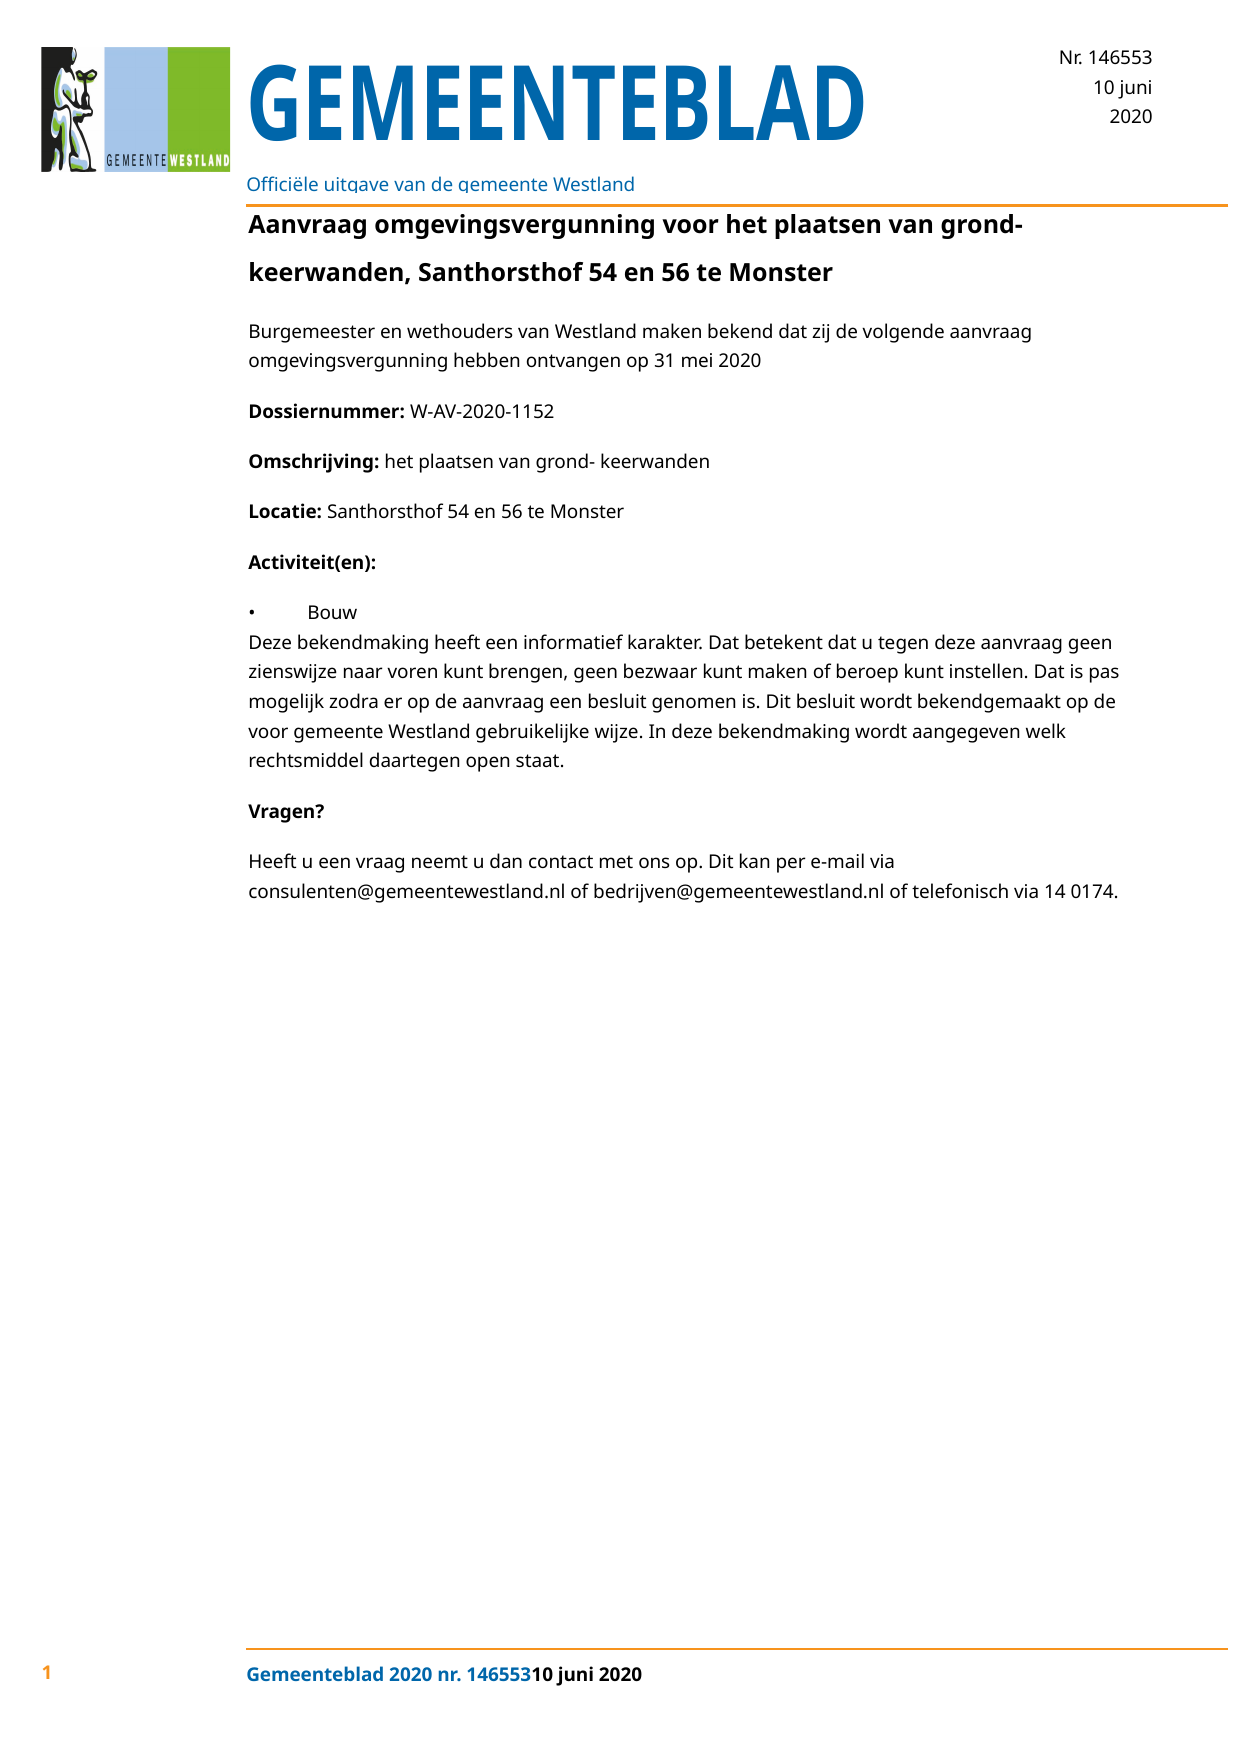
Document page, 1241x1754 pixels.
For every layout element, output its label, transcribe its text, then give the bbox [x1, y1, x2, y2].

text Burgemeester en wethouders van Westland maken bekend dat zij de volgende aanvraag omgevingsvergunning hebben ontvangen op 31 mei 2020 [248, 318, 1152, 373]
picture [41, 47, 231, 172]
text Aanvraag omgevingsvergunning voor het plaatsen van grond- keerwanden, Santhorsthof 54 en 56 te Monster [248, 207, 1152, 288]
text Omschrijving: het plaatsen van grond- keerwanden [248, 448, 1152, 474]
text Dossiernummer: W-AV-2020-1152 [248, 398, 1152, 424]
text Deze bekendmaking heeft een informatief karakter. Dat betekent dat u tegen deze aanvraag geen zienswijze naar voren kunt brengen, geen bezwaar kunt maken of beroep kunt instellen. Dat is pas mogelijk zodra er op de aanvraag een besluit genomen is. Dit besluit wordt bekendgemaakt op de voor gemeente Westland gebruikelijke wijze. In deze bekendmaking wordt aangegeven welk rechtsmiddel daartegen open staat. [248, 629, 1152, 773]
list Bouw [248, 599, 1152, 625]
text Heeft u een vraag neemt u dan contact met ons op. Dit kan per e-mail via consulenten@gemeentewestland.nl of bedrijven@gemeentewestland.nl of telefonisch via 14 0174. [248, 848, 1152, 904]
text Activiteit(en): [248, 549, 1152, 575]
text Vragen? [248, 798, 1152, 824]
text Locatie: Santhorsthof 54 en 56 te Monster [248, 499, 1152, 524]
